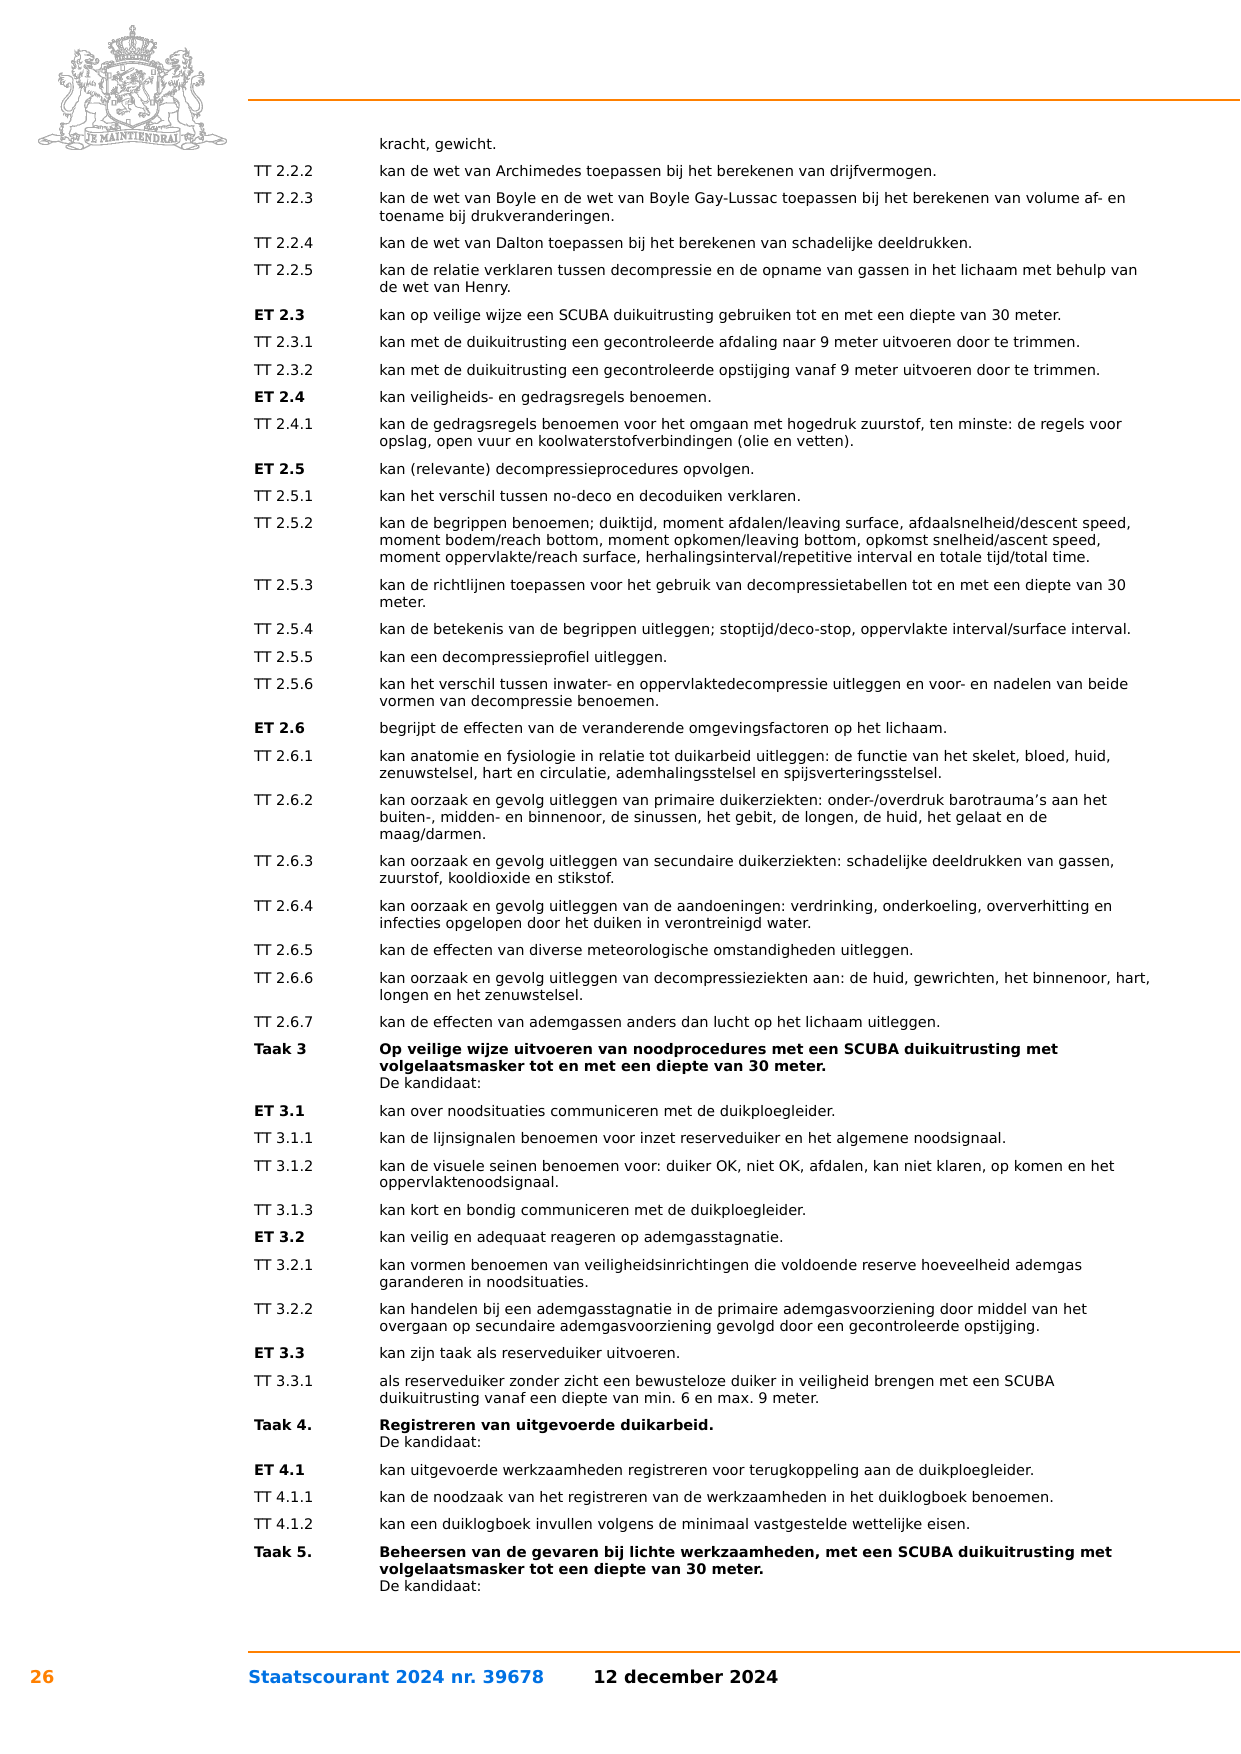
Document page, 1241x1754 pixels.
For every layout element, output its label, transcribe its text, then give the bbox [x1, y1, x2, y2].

table_cell TT 2.6.6 [249, 965, 373, 1008]
table_cell kan de noodzaak van het registreren van de werkzaamheden in het duiklogboek benoemen. [374, 1484, 1163, 1511]
table_cell TT 2.3.1 [249, 329, 373, 356]
table_cell als reserveduiker zonder zicht een bewusteloze duiker in veiligheid brengen met een SCUBA duikuitrusting vanaf een diepte van min. 6 en max. 9 meter. [374, 1368, 1163, 1411]
table_cell TT 2.6.5 [249, 938, 373, 964]
table_cell kan over noodsituaties communiceren met de duikploegleider. [374, 1098, 1163, 1124]
table_cell Taak 3 [249, 1037, 373, 1097]
table_cell kan op veilige wijze een SCUBA duikuitrusting gebruiken tot en met een diepte van 30 meter. [374, 302, 1163, 328]
table_cell kan anatomie en fysiologie in relatie tot duikarbeid uitleggen: de functie van het skelet, bloed, huid, zenuwstelsel, hart en circulatie, ademhalingsstelsel en spijsverteringsstelsel. [374, 743, 1163, 786]
table_cell ET 2.4 [249, 384, 373, 410]
table_cell kan de richtlijnen toepassen voor het gebruik van decompressietabellen tot en met een diepte van 30 meter. [374, 572, 1163, 615]
table_cell TT 2.6.1 [249, 743, 373, 786]
table_cell Registreren van uitgevoerde duikarbeid. De kandidaat: [374, 1413, 1163, 1456]
table_cell kan uitgevoerde werkzaamheden registreren voor terugkoppeling aan de duikploegleider. [374, 1457, 1163, 1483]
table_cell kan de relatie verklaren tussen decompressie en de opname van gassen in het lichaam met behulp van de wet van Henry. [374, 258, 1163, 301]
table_cell kan de wet van Archimedes toepassen bij het berekenen van drijfvermogen. [374, 158, 1163, 185]
table_cell TT 2.5.4 [249, 616, 373, 643]
table_cell TT 2.3.2 [249, 357, 373, 383]
table_cell TT 2.5.1 [249, 483, 373, 509]
table_cell ET 2.5 [249, 456, 373, 482]
table_cell TT 3.2.2 [249, 1296, 373, 1339]
table_cell kan met de duikuitrusting een gecontroleerde afdaling naar 9 meter uitvoeren door te trimmen. [374, 329, 1163, 356]
table_cell TT 2.6.4 [249, 893, 373, 936]
table_cell kan vormen benoemen van veiligheidsinrichtingen die voldoende reserve hoeveelheid ademgas garanderen in noodsituaties. [374, 1252, 1163, 1295]
table_cell Beheersen van de gevaren bij lichte werkzaamheden, met een SCUBA duikuitrusting met volgelaatsmasker tot een diepte van 30 meter. De kandidaat: [374, 1539, 1163, 1599]
table_cell kracht, gewicht. [374, 131, 1163, 157]
table_cell ET 2.3 [249, 302, 373, 328]
table_cell kan oorzaak en gevolg uitleggen van decompressieziekten aan: de huid, gewrichten, het binnenoor, hart, longen en het zenuwstelsel. [374, 965, 1163, 1008]
table_cell kan zijn taak als reserveduiker uitvoeren. [374, 1341, 1163, 1367]
table_cell TT 3.1.2 [249, 1153, 373, 1196]
table_cell kan veilig en adequaat reageren op ademgasstagnatie. [374, 1225, 1163, 1251]
table_cell ET 3.3 [249, 1341, 373, 1367]
table_cell kan oorzaak en gevolg uitleggen van primaire duikerziekten: onder-/overdruk barotrauma’s aan het buiten-, midden- en binnenoor, de sinussen, het gebit, de longen, de huid, het gelaat en de maag/darmen. [374, 787, 1163, 848]
table_cell kan de wet van Boyle en de wet van Boyle Gay-Lussac toepassen bij het berekenen van volume af- en toename bij drukveranderingen. [374, 186, 1163, 229]
table_cell TT 2.2.5 [249, 258, 373, 301]
picture [38, 25, 227, 150]
table_cell TT 2.6.2 [249, 787, 373, 848]
table_cell Op veilige wijze uitvoeren van noodprocedures met een SCUBA duikuitrusting met volgelaatsmasker tot en met een diepte van 30 meter. De kandidaat: [374, 1037, 1163, 1097]
table_cell TT 3.3.1 [249, 1368, 373, 1411]
table_cell kan handelen bij een ademgasstagnatie in de primaire ademgasvoorziening door middel van het overgaan op secundaire ademgasvoorziening gevolgd door een gecontroleerde opstijging. [374, 1296, 1163, 1339]
table_cell kan de gedragsregels benoemen voor het omgaan met hogedruk zuurstof, ten minste: de regels voor opslag, open vuur en koolwaterstofverbindingen (olie en vetten). [374, 411, 1163, 455]
table_cell begrijpt de effecten van de veranderende omgevingsfactoren op het lichaam. [374, 716, 1163, 742]
table_cell TT 2.6.7 [249, 1009, 373, 1036]
table_cell kan het verschil tussen no-deco en decoduiken verklaren. [374, 483, 1163, 509]
table_cell TT 4.1.1 [249, 1484, 373, 1511]
table_cell ET 3.2 [249, 1225, 373, 1251]
table_cell kan een duiklogboek invullen volgens de minimaal vastgestelde wettelijke eisen. [374, 1512, 1163, 1538]
table_cell kan de lijnsignalen benoemen voor inzet reserveduiker en het algemene noodsignaal. [374, 1125, 1163, 1152]
table_cell TT 2.5.5 [249, 644, 373, 670]
table_cell ET 2.6 [249, 716, 373, 742]
table_cell TT 3.2.1 [249, 1252, 373, 1295]
table_cell Taak 4. [249, 1413, 373, 1456]
table_cell TT 2.4.1 [249, 411, 373, 455]
table_cell TT 2.2.4 [249, 230, 373, 256]
table_cell TT 2.6.3 [249, 849, 373, 892]
table_cell kan (relevante) decompressieprocedures opvolgen. [374, 456, 1163, 482]
table_cell TT 3.1.1 [249, 1125, 373, 1152]
table_cell [249, 131, 373, 157]
table_cell kan de wet van Dalton toepassen bij het berekenen van schadelijke deeldrukken. [374, 230, 1163, 256]
table_cell kan de effecten van diverse meteorologische omstandigheden uitleggen. [374, 938, 1163, 964]
table_cell kan veiligheids- en gedragsregels benoemen. [374, 384, 1163, 410]
table_cell ET 3.1 [249, 1098, 373, 1124]
table_cell ET 4.1 [249, 1457, 373, 1483]
table_cell TT 2.5.6 [249, 671, 373, 714]
table_cell TT 2.2.3 [249, 186, 373, 229]
table_cell Taak 5. [249, 1539, 373, 1599]
table_cell kan een decompressieprofiel uitleggen. [374, 644, 1163, 670]
table_cell TT 2.5.3 [249, 572, 373, 615]
table_cell kan het verschil tussen inwater- en oppervlaktedecompressie uitleggen en voor- en nadelen van beide vormen van decompressie benoemen. [374, 671, 1163, 714]
table_cell TT 2.2.2 [249, 158, 373, 185]
table_cell kan kort en bondig communiceren met de duikploegleider. [374, 1197, 1163, 1223]
table_cell TT 4.1.2 [249, 1512, 373, 1538]
table_cell kan de begrippen benoemen; duiktijd, moment afdalen/leaving surface, afdaalsnelheid/descent speed, moment bodem/reach bottom, moment opkomen/leaving bottom, opkomst snelheid/ascent speed, moment oppervlakte/reach surface, herhalingsinterval/repetitive interval en totale tijd/total time. [374, 511, 1163, 571]
table_cell TT 3.1.3 [249, 1197, 373, 1223]
table_cell TT 2.5.2 [249, 511, 373, 571]
table_cell kan de betekenis van de begrippen uitleggen; stoptijd/deco-stop, oppervlakte interval/surface interval. [374, 616, 1163, 643]
table_cell kan oorzaak en gevolg uitleggen van secundaire duikerziekten: schadelijke deeldrukken van gassen, zuurstof, kooldioxide en stikstof. [374, 849, 1163, 892]
table_cell kan met de duikuitrusting een gecontroleerde opstijging vanaf 9 meter uitvoeren door te trimmen. [374, 357, 1163, 383]
table_cell kan de visuele seinen benoemen voor: duiker OK, niet OK, afdalen, kan niet klaren, op komen en het oppervlaktenoodsignaal. [374, 1153, 1163, 1196]
table_cell kan de effecten van ademgassen anders dan lucht op het lichaam uitleggen. [374, 1009, 1163, 1036]
table_cell kan oorzaak en gevolg uitleggen van de aandoeningen: verdrinking, onderkoeling, oververhitting en infecties opgelopen door het duiken in verontreinigd water. [374, 893, 1163, 936]
